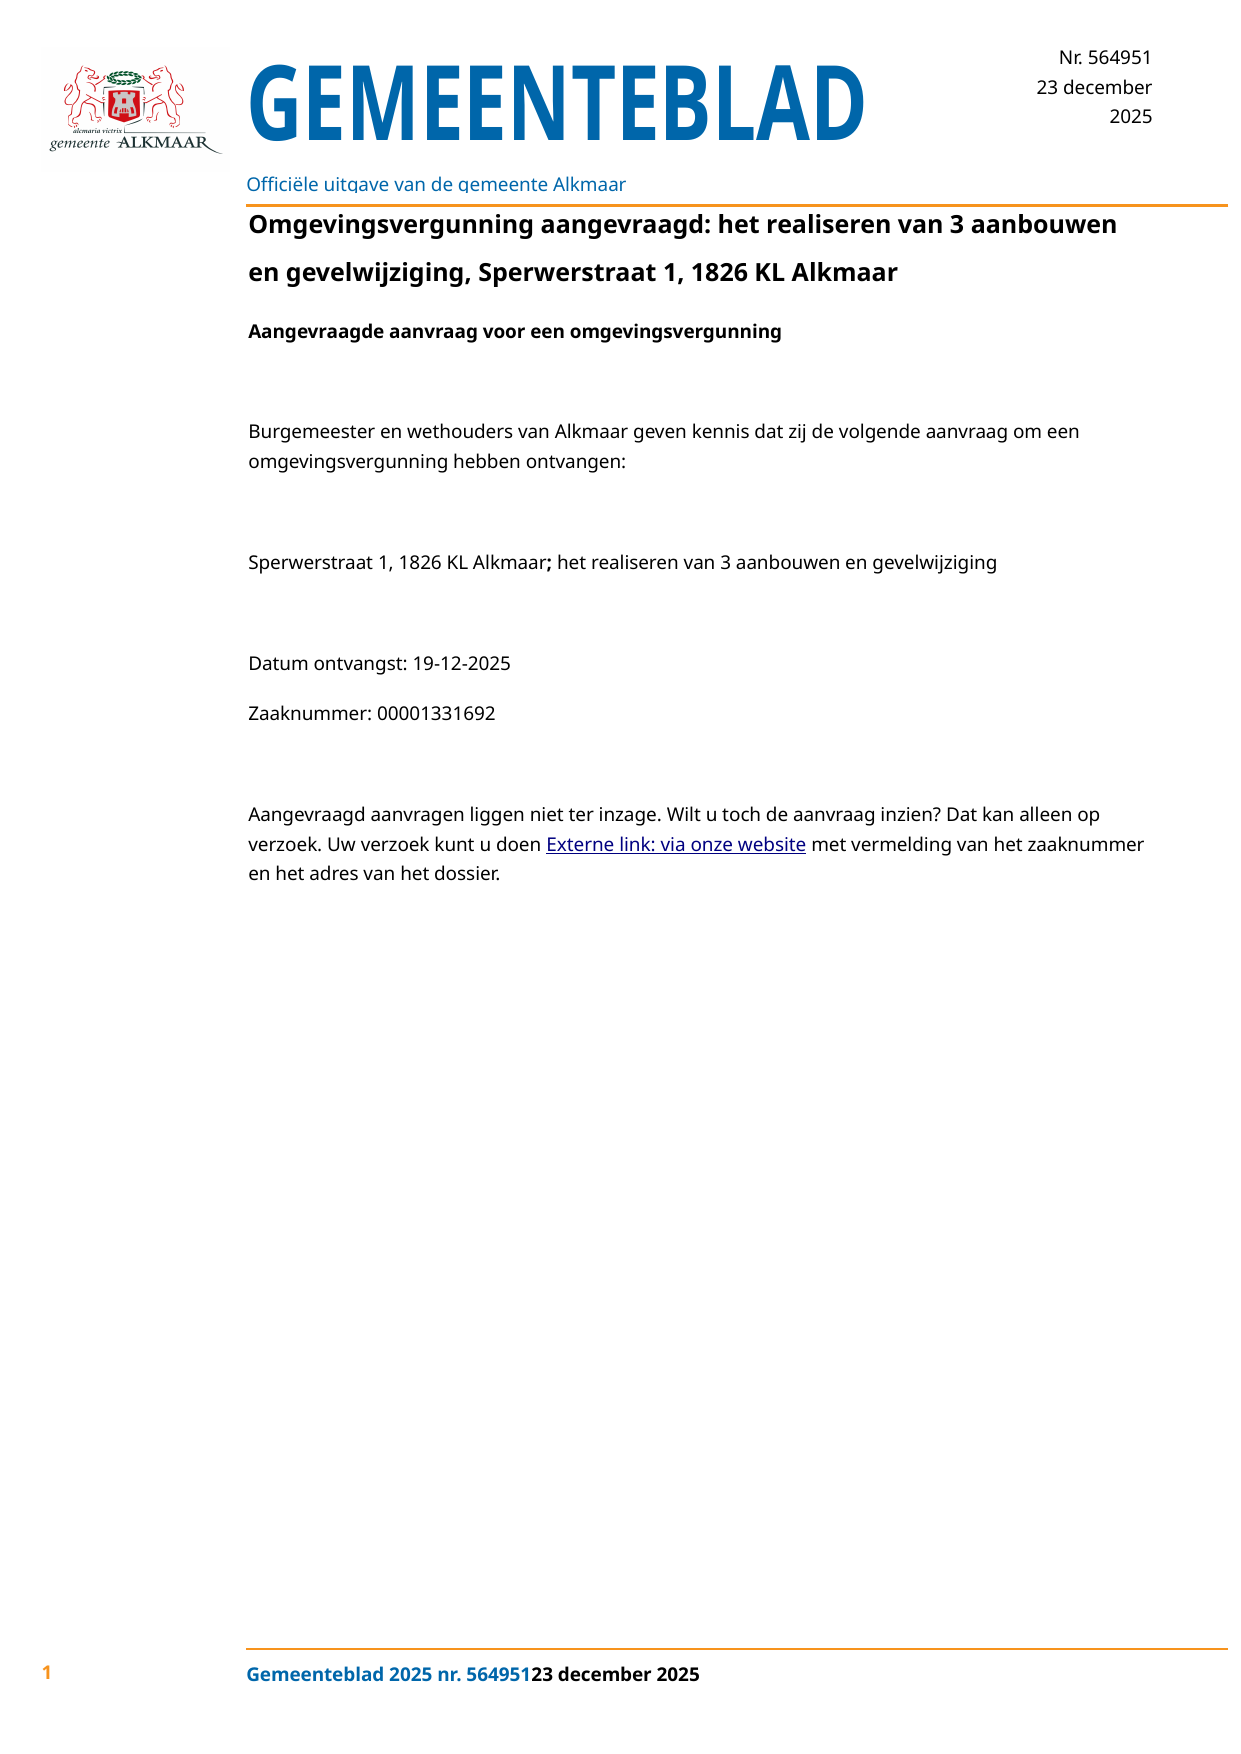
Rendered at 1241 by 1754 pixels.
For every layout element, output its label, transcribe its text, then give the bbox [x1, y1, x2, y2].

text Aangevraagde aanvraag voor een omgevingsvergunning [248, 318, 1152, 344]
text Burgemeester en wethouders van Alkmaar geven kennis dat zij de volgende aanvraag om een omgevingsvergunning hebben ontvangen: [248, 419, 1152, 474]
text Sperwerstraat 1, 1826 KL Alkmaar; het realiseren van 3 aanbouwen en gevelwijziging [248, 549, 1152, 575]
text Zaaknummer: 00001331692 [248, 700, 1152, 726]
text Omgevingsvergunning aangevraagd: het realiseren van 3 aanbouwen en gevelwijziging, Sperwerstraat 1, 1826 KL Alkmaar [248, 207, 1152, 288]
picture [41, 47, 231, 172]
text Aangevraagd aanvragen liggen niet ter inzage. Wilt u toch de aanvraag inzien? Dat kan alleen op verzoek. Uw verzoek kunt u doen Externe link: via onze website met vermelding van het zaaknummer en het adres van het dossier. [248, 801, 1152, 886]
text Datum ontvangst: 19-12-2025 [248, 650, 1152, 676]
